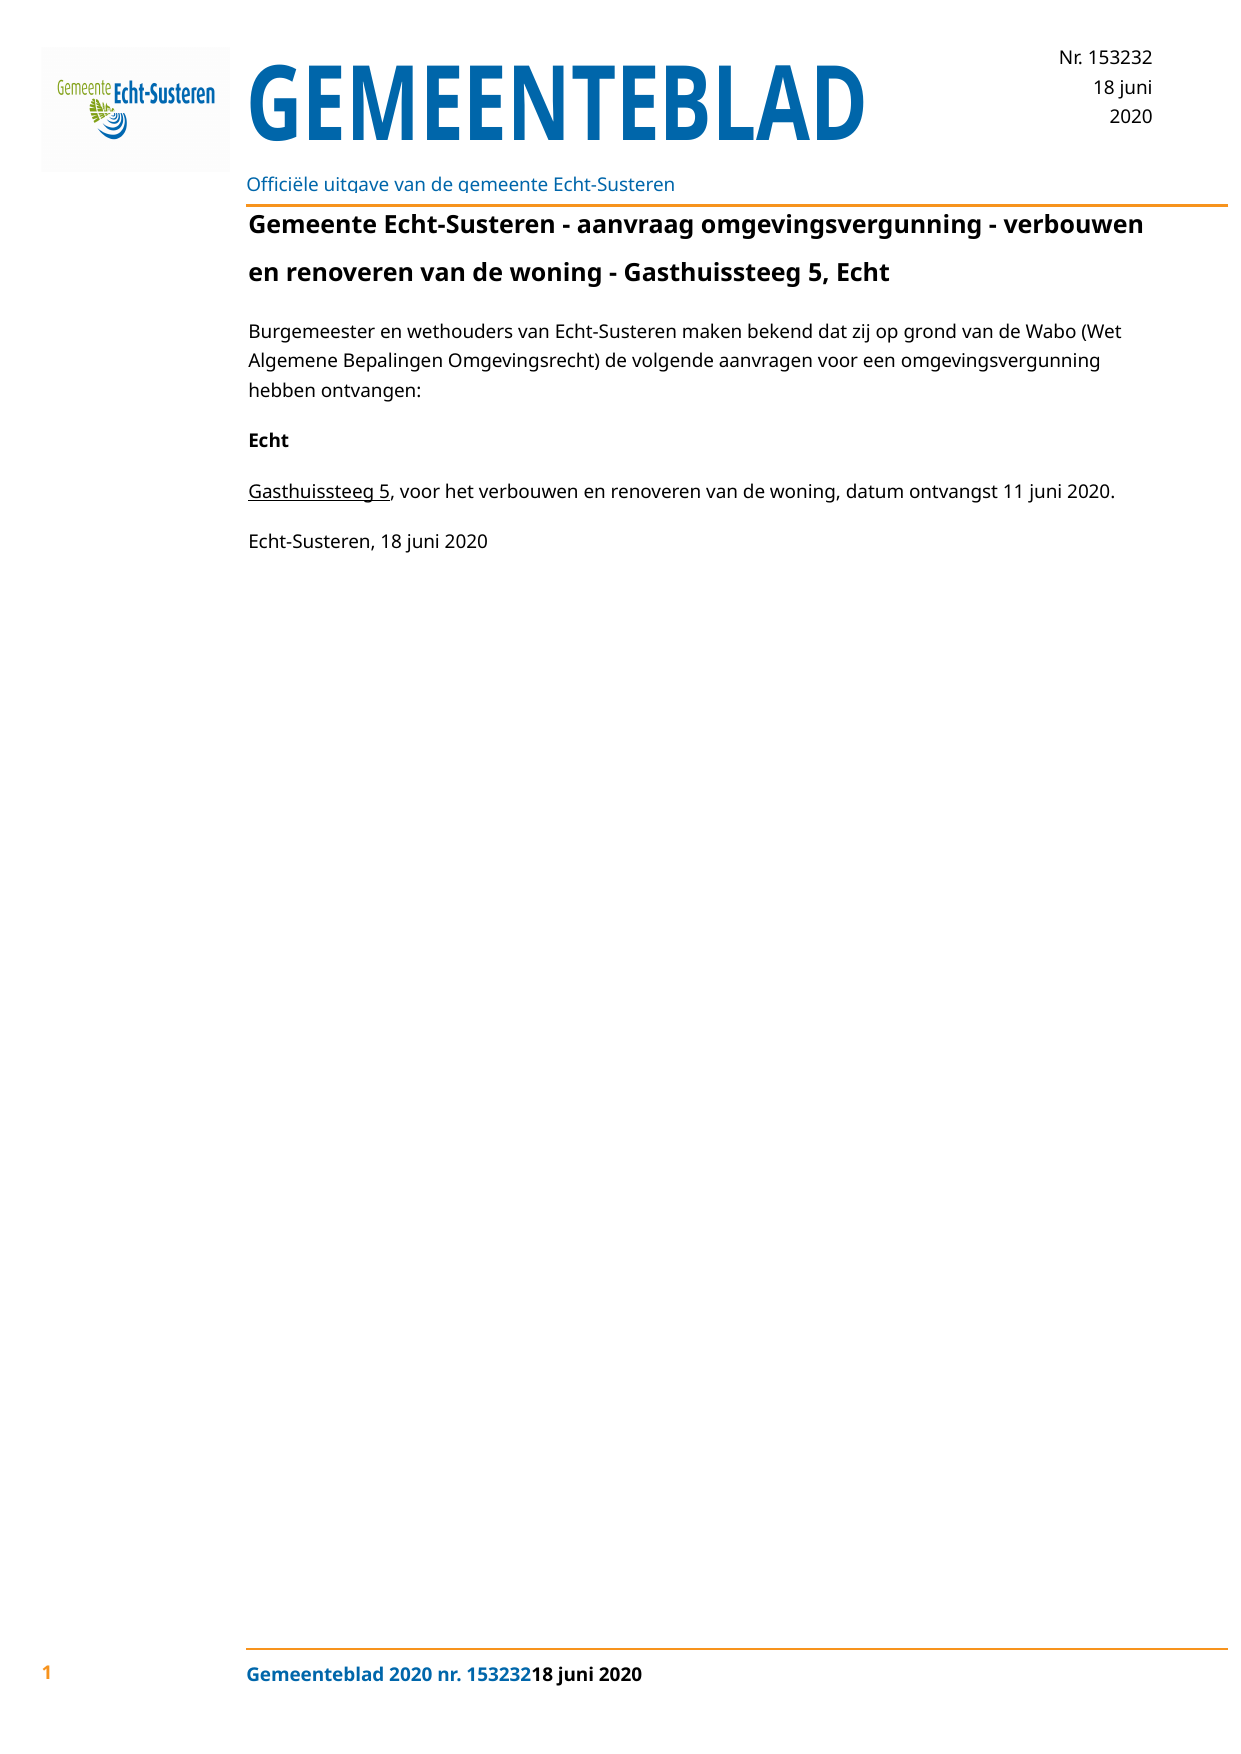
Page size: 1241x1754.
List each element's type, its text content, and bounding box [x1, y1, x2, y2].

text Gasthuissteeg 5, voor het verbouwen en renoveren van de woning, datum ontvangst 11 juni 2020. [248, 478, 1152, 504]
picture [41, 47, 231, 172]
text Echt-Susteren, 18 juni 2020 [248, 528, 1152, 554]
text Gemeente Echt-Susteren - aanvraag omgevingsvergunning - verbouwen en renoveren van de woning - Gasthuissteeg 5, Echt [248, 207, 1152, 288]
text Burgemeester en wethouders van Echt-Susteren maken bekend dat zij op grond van de Wabo (Wet Algemene Bepalingen Omgevingsrecht) de volgende aanvragen voor een omgevingsvergunning hebben ontvangen: [248, 318, 1152, 403]
text Echt [248, 427, 1152, 453]
